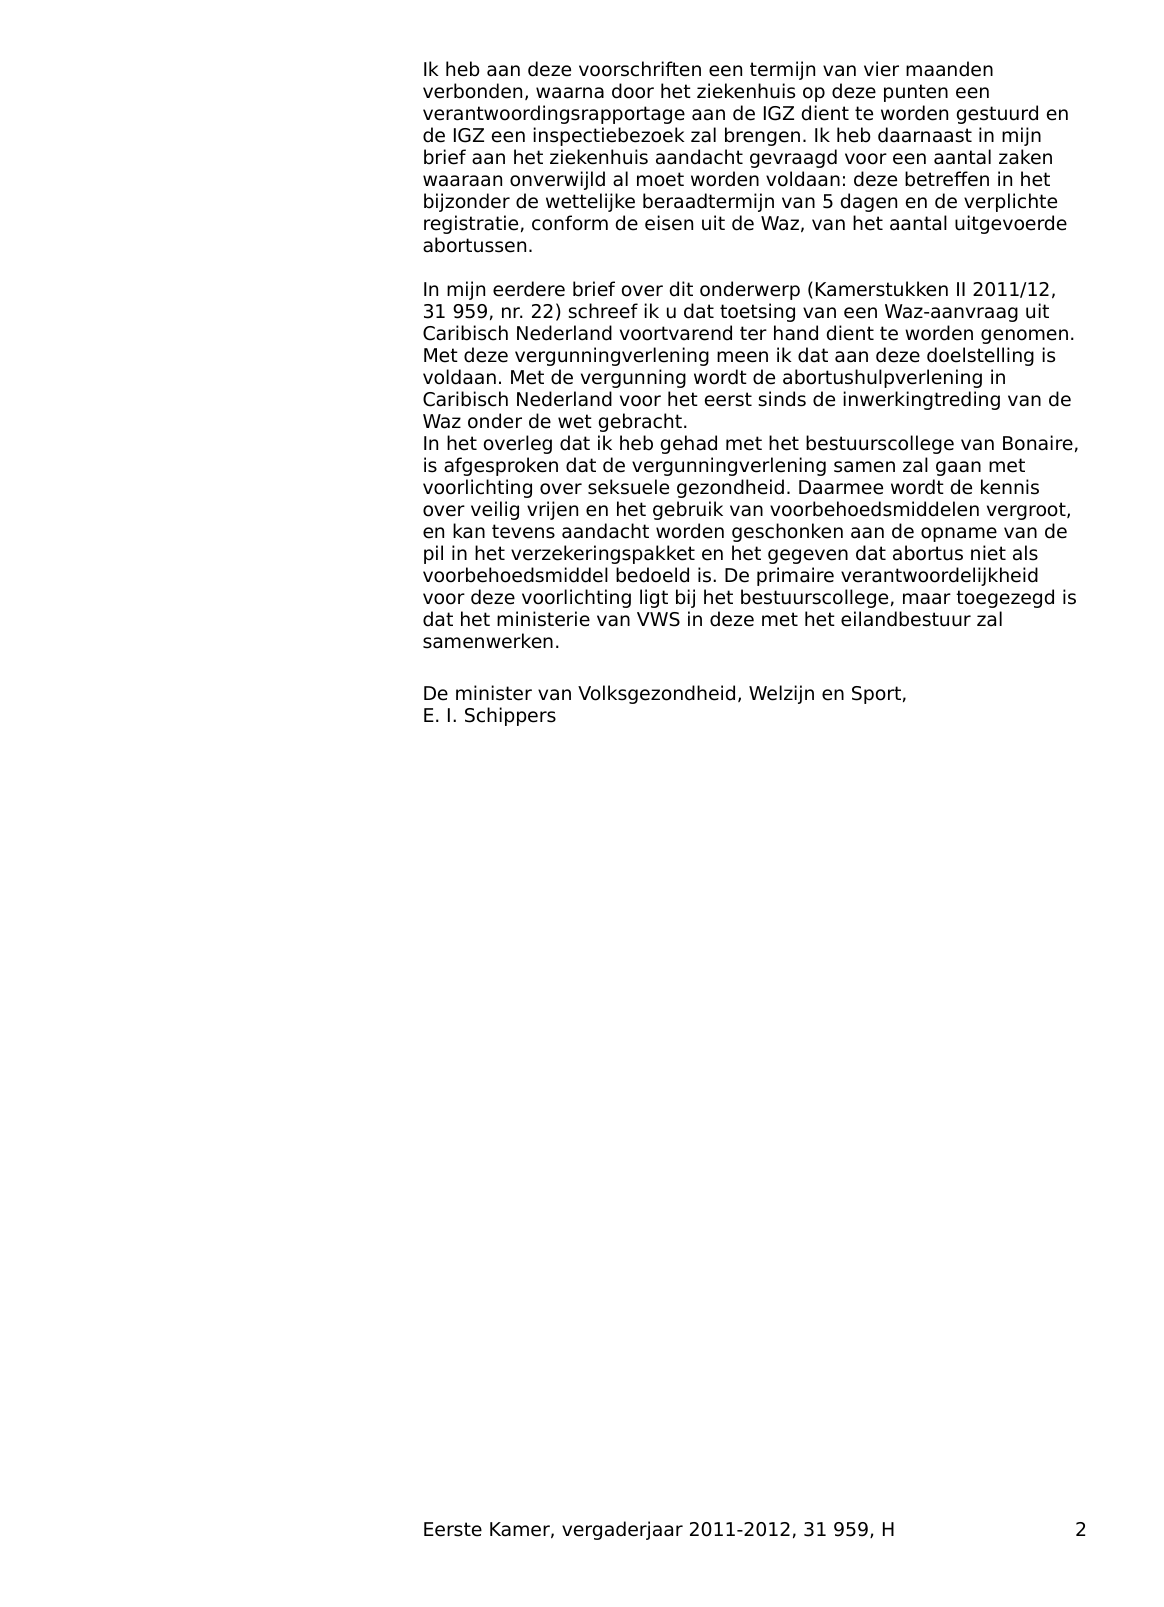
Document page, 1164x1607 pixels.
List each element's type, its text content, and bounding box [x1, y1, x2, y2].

text In het overleg dat ik heb gehad met het bestuurscollege van Bonaire, is afgesproken dat de vergunningverlening samen zal gaan met voorlichting over seksuele gezondheid. Daarmee wordt de kennis over veilig vrijen en het gebruik van voorbehoedsmiddelen vergroot, en kan tevens aandacht worden geschonken aan de opname van de pil in het verzekeringspakket en het gegeven dat abortus niet als voorbehoedsmiddel bedoeld is. De primaire verantwoordelijkheid voor deze voorlichting ligt bij het bestuurscollege, maar toegezegd is dat het ministerie van VWS in deze met het eilandbestuur zal samenwerken. [422, 433, 1087, 653]
text In mijn eerdere brief over dit onderwerp (Kamerstukken II 2011/12, 31 959, nr. 22) schreef ik u dat toetsing van een Waz-aanvraag uit Caribisch Nederland voortvarend ter hand dient te worden genomen. Met deze vergunningverlening meen ik dat aan deze doelstelling is voldaan. Met de vergunning wordt de abortushulpverlening in Caribisch Nederland voor het eerst sinds de inwerkingtreding van de Waz onder de wet gebracht. [422, 279, 1087, 433]
text De minister van Volksgezondheid, Welzijn en Sport, E. I. Schippers [422, 683, 1087, 727]
text Ik heb aan deze voorschriften een termijn van vier maanden verbonden, waarna door het ziekenhuis op deze punten een verantwoordingsrapportage aan de IGZ dient te worden gestuurd en de IGZ een inspectiebezoek zal brengen. Ik heb daarnaast in mijn brief aan het ziekenhuis aandacht gevraagd voor een aantal zaken waaraan onverwijld al moet worden voldaan: deze betreffen in het bijzonder de wettelijke beraadtermijn van 5 dagen en de verplichte registratie, conform de eisen uit de Waz, van het aantal uitgevoerde abortussen. [422, 59, 1087, 257]
